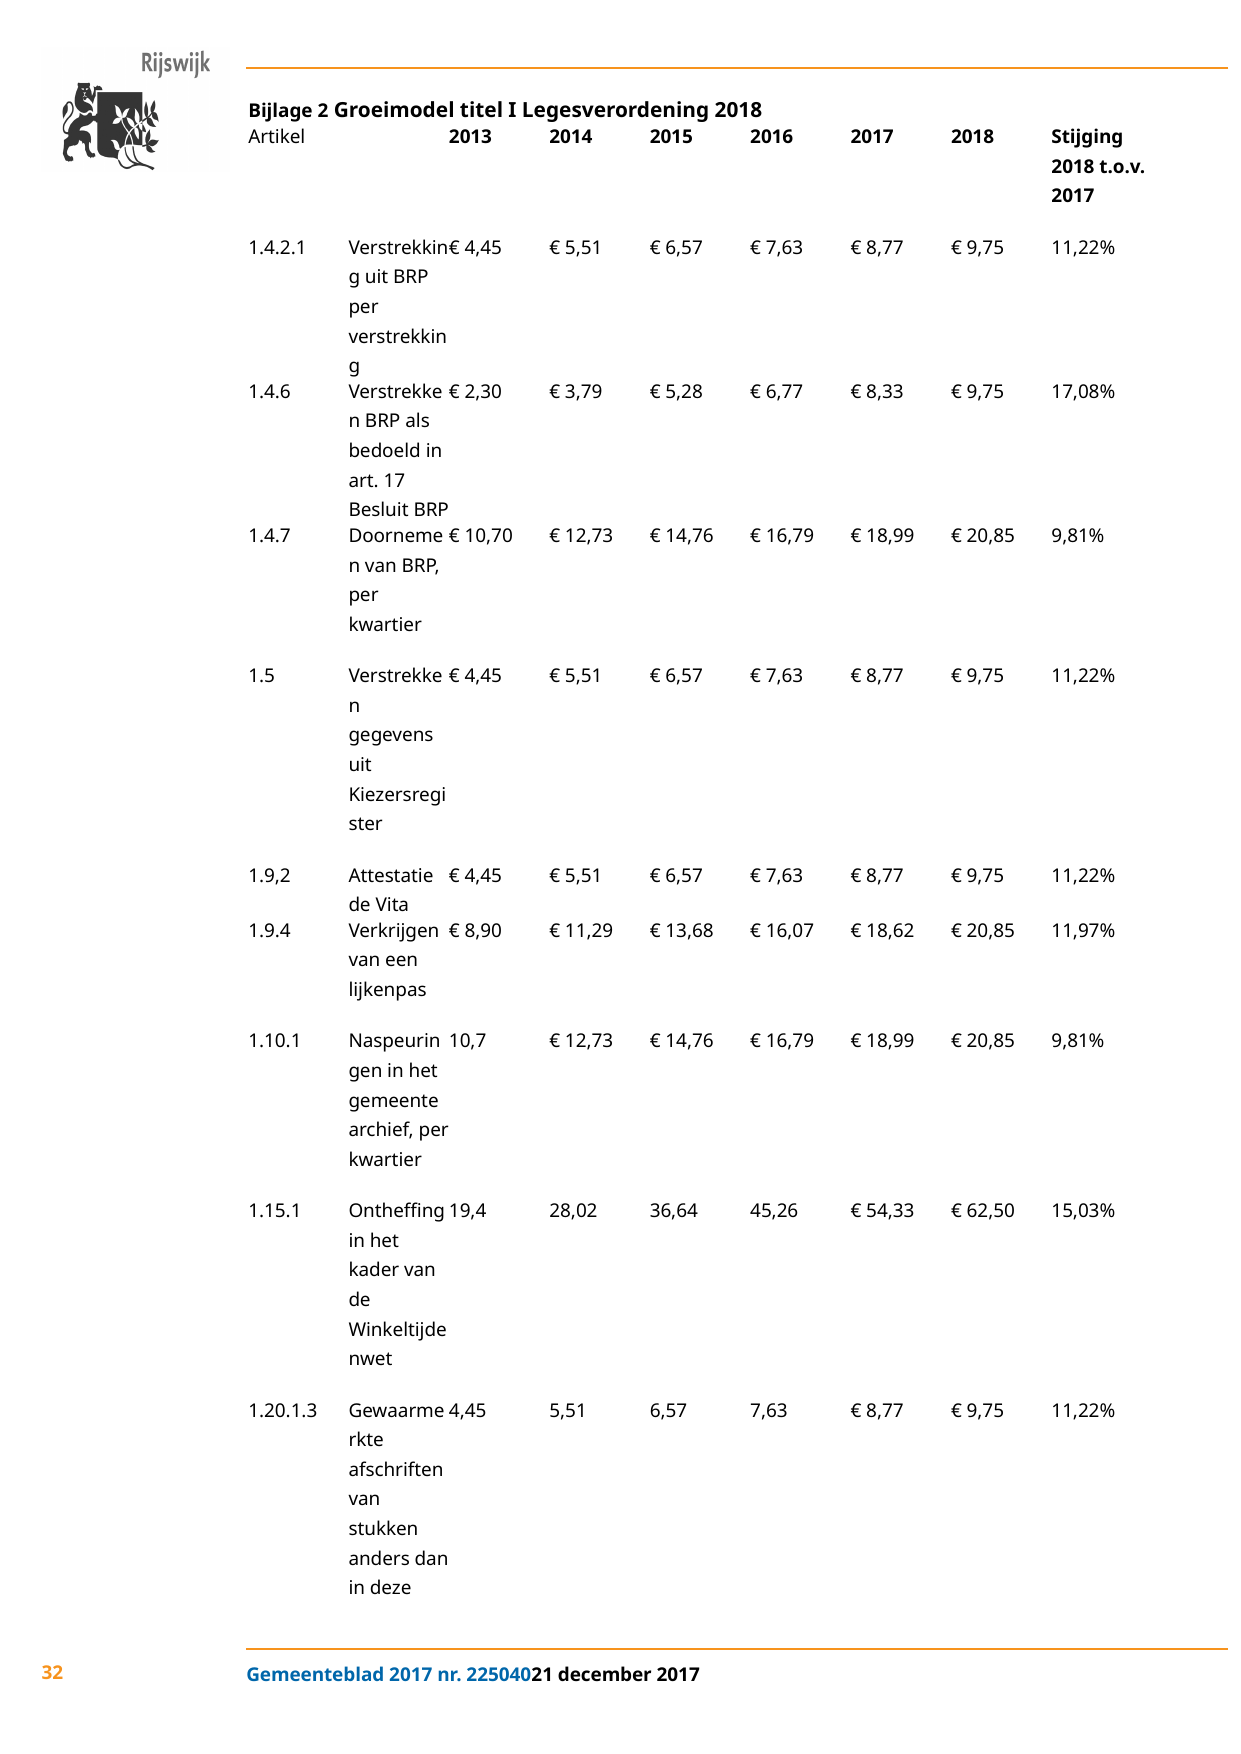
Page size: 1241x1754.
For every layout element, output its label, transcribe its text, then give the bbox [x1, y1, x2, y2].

table_cell € 18,62 [850, 917, 951, 1002]
table_cell 36,64 [650, 1198, 750, 1371]
table_cell 17,08% [1051, 378, 1152, 522]
table_cell [650, 1371, 750, 1397]
table_cell [1051, 1002, 1152, 1028]
table_cell € 20,85 [951, 522, 1051, 637]
table_cell [549, 836, 649, 862]
table_cell € 18,99 [850, 522, 951, 637]
table_cell [449, 836, 549, 862]
table_cell [549, 208, 649, 234]
table_cell [951, 1371, 1051, 1397]
table_cell € 20,85 [951, 1028, 1051, 1172]
table_cell [348, 1371, 449, 1397]
table_cell [650, 1172, 750, 1197]
table_cell Verstrekking uit BRP per verstrekking [348, 234, 449, 378]
table_cell € 4,45 [449, 234, 549, 378]
table_cell [549, 1172, 649, 1197]
table_cell [850, 1371, 951, 1397]
table_cell [951, 208, 1051, 234]
table_cell € 5,51 [549, 234, 649, 378]
table_cell € 6,57 [650, 862, 750, 917]
text Bijlage 2 Groeimodel titel I Legesverordening 2018 [248, 95, 1152, 123]
table_cell [248, 836, 348, 862]
table_cell € 10,70 [449, 522, 549, 637]
table_cell € 8,90 [449, 917, 549, 1002]
table_cell € 8,77 [850, 862, 951, 917]
table_cell 9,81% [1051, 1028, 1152, 1172]
table_cell € 6,57 [650, 663, 750, 836]
table_cell [248, 637, 348, 662]
table_cell € 18,99 [850, 1028, 951, 1172]
table_cell 4,45 [449, 1397, 549, 1600]
table_cell 1.5 [248, 663, 348, 836]
table_cell [650, 1002, 750, 1028]
table_cell [750, 637, 850, 662]
table_cell € 4,45 [449, 862, 549, 917]
table_cell [449, 1172, 549, 1197]
table_cell € 8,77 [850, 1397, 951, 1600]
table_cell [1051, 1172, 1152, 1197]
table_cell € 5,51 [549, 862, 649, 917]
table_cell [1051, 637, 1152, 662]
table_cell [248, 1371, 348, 1397]
table_cell [951, 836, 1051, 862]
table_cell [850, 637, 951, 662]
table_cell € 9,75 [951, 1397, 1051, 1600]
table_cell € 6,77 [750, 378, 850, 522]
table_cell [1051, 836, 1152, 862]
table_cell 1.15.1 [248, 1198, 348, 1371]
table_cell [951, 637, 1051, 662]
table_cell [449, 208, 549, 234]
table_cell [449, 637, 549, 662]
table_cell € 12,73 [549, 522, 649, 637]
table_cell 1.4.6 [248, 378, 348, 522]
table_cell 9,81% [1051, 522, 1152, 637]
table_cell [549, 637, 649, 662]
table_cell [650, 836, 750, 862]
table_cell € 11,29 [549, 917, 649, 1002]
table_cell € 14,76 [650, 522, 750, 637]
table_header [348, 124, 449, 208]
table_cell [348, 836, 449, 862]
table_cell 1.20.1.3 [248, 1397, 348, 1600]
table_cell Doornemen van BRP, per kwartier [348, 522, 449, 637]
table_cell € 9,75 [951, 378, 1051, 522]
table_cell [750, 836, 850, 862]
table_cell 1.4.7 [248, 522, 348, 637]
table_cell [348, 637, 449, 662]
table_cell [750, 208, 850, 234]
table_cell [449, 1002, 549, 1028]
table_cell [248, 208, 348, 234]
table_cell 19,4 [449, 1198, 549, 1371]
table_header 2013 [449, 124, 549, 208]
table_cell [348, 1002, 449, 1028]
table_cell [850, 1002, 951, 1028]
table_cell [348, 208, 449, 234]
table_cell [850, 208, 951, 234]
table_cell € 5,51 [549, 663, 649, 836]
table_cell [750, 1371, 850, 1397]
table_header 2017 [850, 124, 951, 208]
table_cell Verkrijgen van een lijkenpas [348, 917, 449, 1002]
table_header 2018 [951, 124, 1051, 208]
table_cell 11,22% [1051, 663, 1152, 836]
table_cell [549, 1002, 649, 1028]
table_cell € 16,79 [750, 1028, 850, 1172]
table_cell Verstrekken gegevens uit Kiezersregister [348, 663, 449, 836]
table_cell Ontheffing in het kader van de Winkeltijdenwet [348, 1198, 449, 1371]
table_cell [1051, 208, 1152, 234]
table_cell € 62,50 [951, 1198, 1051, 1371]
table_cell [248, 1172, 348, 1197]
table_cell € 54,33 [850, 1198, 951, 1371]
table_cell 5,51 [549, 1397, 649, 1600]
table_cell € 7,63 [750, 663, 850, 836]
table_cell [951, 1172, 1051, 1197]
table_cell [951, 1002, 1051, 1028]
table_cell € 12,73 [549, 1028, 649, 1172]
table_cell [850, 836, 951, 862]
table_cell € 20,85 [951, 917, 1051, 1002]
table_header 2015 [650, 124, 750, 208]
table_cell [850, 1172, 951, 1197]
table_cell Verstrekken BRP als bedoeld in art. 17 Besluit BRP [348, 378, 449, 522]
table_cell Naspeuringen in het gemeentearchief, per kwartier [348, 1028, 449, 1172]
table_cell 6,57 [650, 1397, 750, 1600]
table_cell € 8,77 [850, 663, 951, 836]
table_cell 11,22% [1051, 862, 1152, 917]
table_header Stijging 2018 t.o.v. 2017 [1051, 124, 1152, 208]
table_cell € 16,79 [750, 522, 850, 637]
table_cell Gewaarmerkte afschriften van stukken anders dan in deze [348, 1397, 449, 1600]
table_cell 11,97% [1051, 917, 1152, 1002]
table_cell [549, 1371, 649, 1397]
table_cell 7,63 [750, 1397, 850, 1600]
table_cell [750, 1172, 850, 1197]
table_cell € 7,63 [750, 862, 850, 917]
table_cell 10,7 [449, 1028, 549, 1172]
table_cell 1.9,2 [248, 862, 348, 917]
table_cell € 2,30 [449, 378, 549, 522]
table_cell 28,02 [549, 1198, 649, 1371]
table_cell 1.9.4 [248, 917, 348, 1002]
table_cell € 9,75 [951, 862, 1051, 917]
table_cell [449, 1371, 549, 1397]
table_cell € 9,75 [951, 234, 1051, 378]
table_cell 11,22% [1051, 1397, 1152, 1600]
table_cell € 4,45 [449, 663, 549, 836]
table_header Artikel [248, 124, 348, 208]
table_cell [650, 637, 750, 662]
picture [41, 47, 231, 172]
table_cell € 9,75 [951, 663, 1051, 836]
table_cell 45,26 [750, 1198, 850, 1371]
table_cell € 6,57 [650, 234, 750, 378]
table_header 2016 [750, 124, 850, 208]
table_cell 15,03% [1051, 1198, 1152, 1371]
table_header 2014 [549, 124, 649, 208]
table_cell 1.4.2.1 [248, 234, 348, 378]
table_cell € 3,79 [549, 378, 649, 522]
table_cell [1051, 1371, 1152, 1397]
table_cell 1.10.1 [248, 1028, 348, 1172]
table_cell € 14,76 [650, 1028, 750, 1172]
table_cell [750, 1002, 850, 1028]
table_cell 11,22% [1051, 234, 1152, 378]
table_cell € 16,07 [750, 917, 850, 1002]
table_cell € 5,28 [650, 378, 750, 522]
table_cell € 8,77 [850, 234, 951, 378]
table_cell € 8,33 [850, 378, 951, 522]
table_cell [650, 208, 750, 234]
table_cell Attestatie de Vita [348, 862, 449, 917]
table_cell [348, 1172, 449, 1197]
table_cell € 7,63 [750, 234, 850, 378]
table_cell € 13,68 [650, 917, 750, 1002]
table_cell [248, 1002, 348, 1028]
